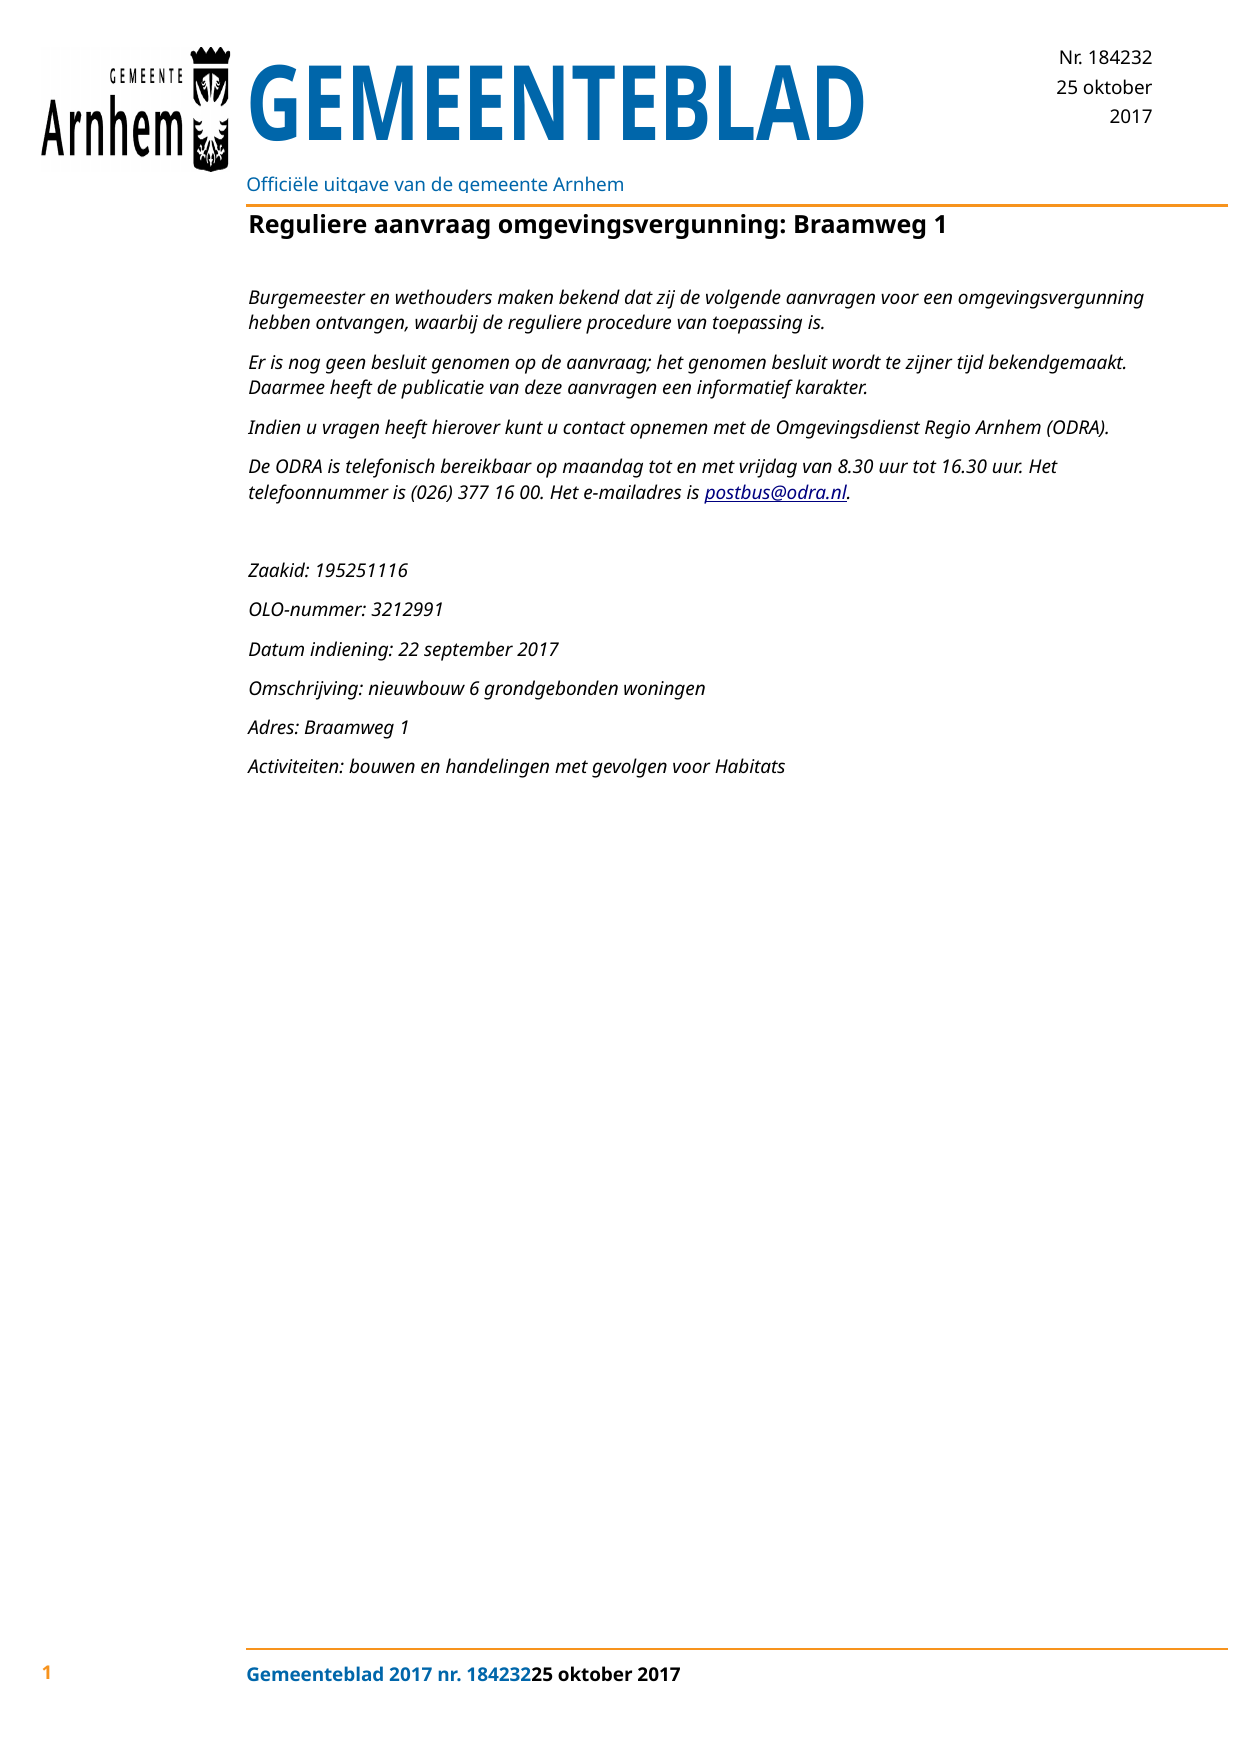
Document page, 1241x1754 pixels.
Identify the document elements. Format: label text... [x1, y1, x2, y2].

text OLO-nummer: 3212991 [248, 597, 1152, 622]
text Datum indiening: 22 september 2017 [248, 636, 1152, 662]
text Zaakid: 195251116 [248, 557, 1152, 583]
text Reguliere aanvraag omgevingsvergunning: Braamweg 1 [248, 207, 1152, 241]
text Activiteiten: bouwen en handelingen met gevolgen voor Habitats [248, 754, 1152, 779]
text Omschrijving: nieuwbouw 6 grondgebonden woningen [248, 675, 1152, 701]
text Er is nog geen besluit genomen op de aanvraag; het genomen besluit wordt te zijner tijd bekendgemaakt. Daarmee heeft de publicatie van deze aanvragen een informatief karakter. [248, 349, 1152, 400]
text Adres: Braamweg 1 [248, 714, 1152, 740]
text Indien u vragen heeft hierover kunt u contact opnemen met de Omgevingsdienst Regio Arnhem (ODRA). [248, 414, 1152, 439]
picture [41, 47, 231, 172]
text Burgemeester en wethouders maken bekend dat zij de volgende aanvragen voor een omgevingsvergunning hebben ontvangen, waarbij de reguliere procedure van toepassing is. [248, 284, 1152, 335]
text De ODRA is telefonisch bereikbaar op maandag tot en met vrijdag van 8.30 uur tot 16.30 uur. Het telefoonnummer is (026) 377 16 00. Het e-mailadres is postbus@odra.nl. [248, 453, 1152, 504]
